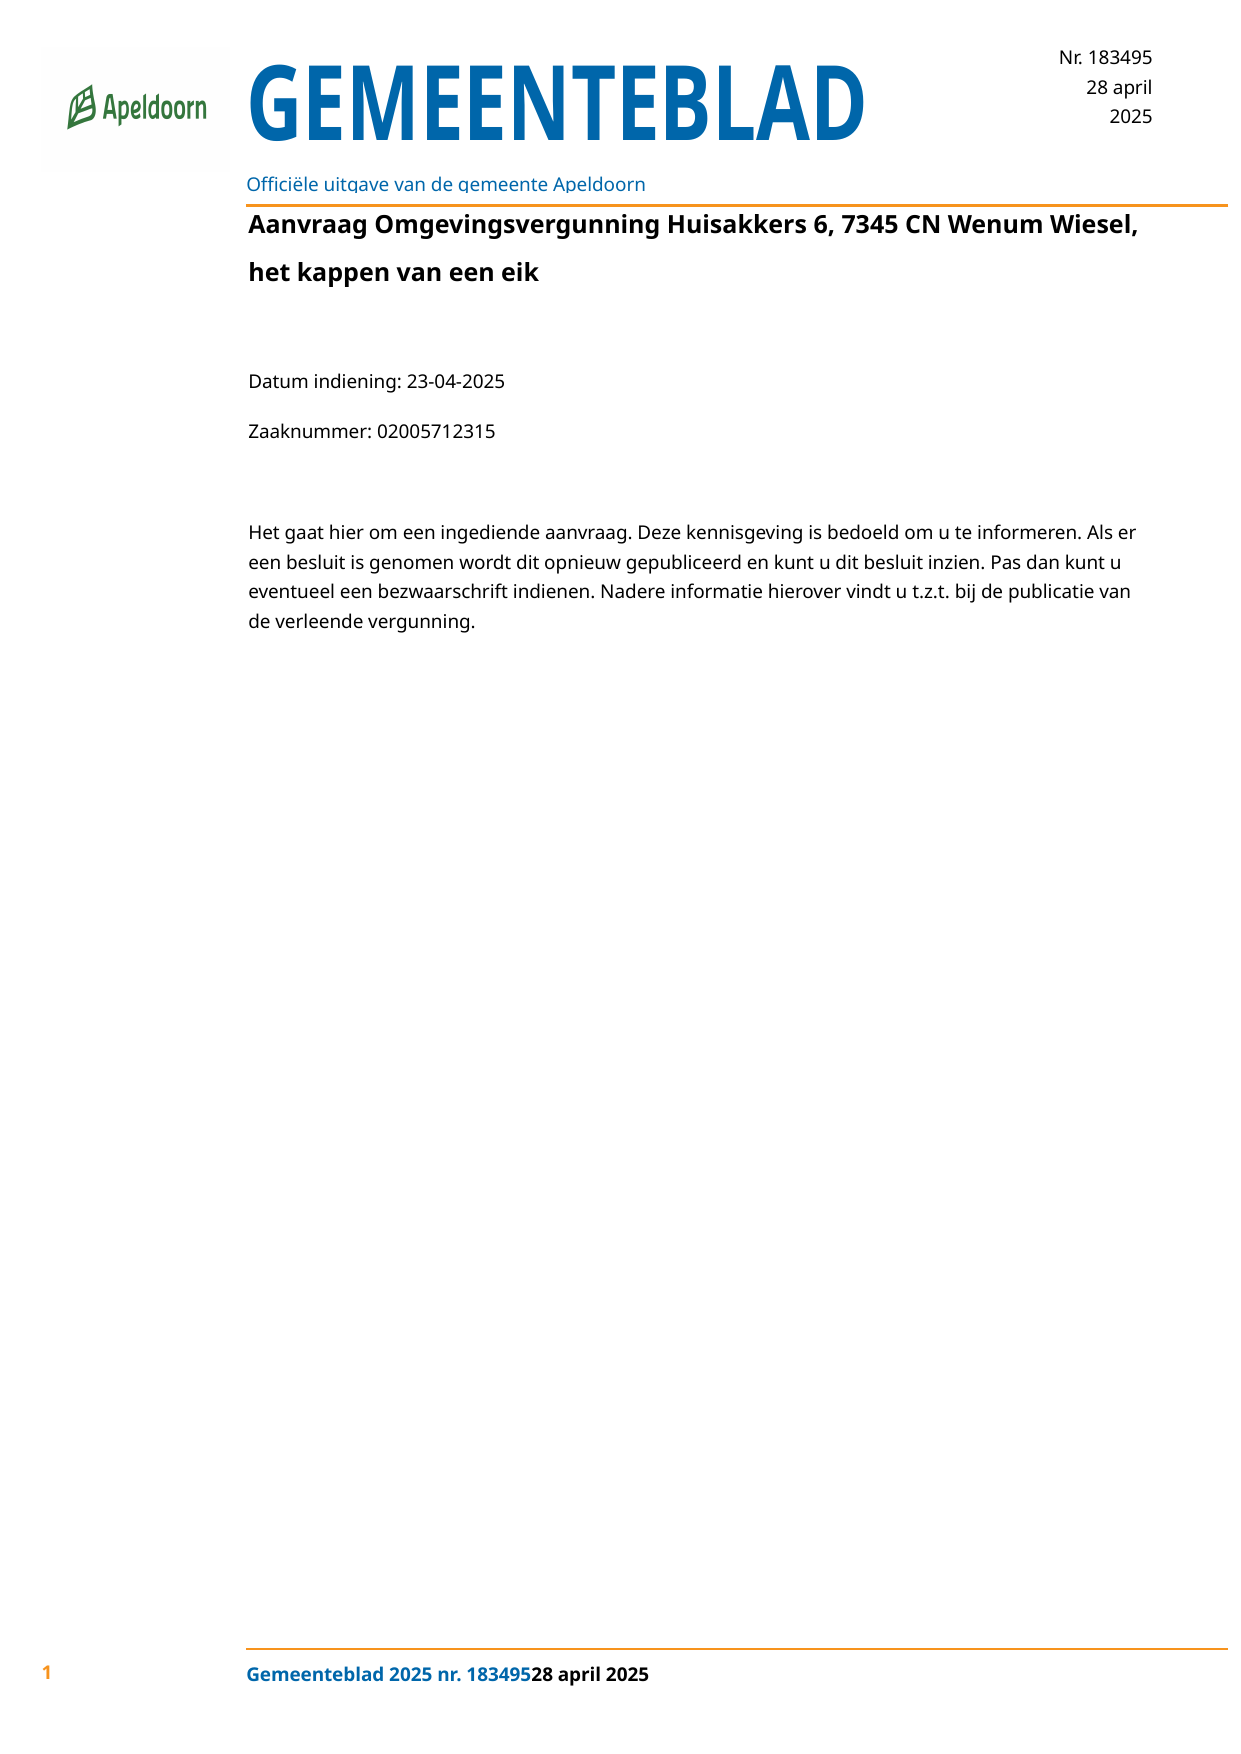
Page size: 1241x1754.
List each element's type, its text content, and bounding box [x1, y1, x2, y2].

text Zaaknummer: 02005712315 [248, 419, 1152, 444]
picture [41, 47, 231, 172]
text Het gaat hier om een ingediende aanvraag. Deze kennisgeving is bedoeld om u te informeren. Als er een besluit is genomen wordt dit opnieuw gepubliceerd en kunt u dit besluit inzien. Pas dan kunt u eventueel een bezwaarschrift indienen. Nadere informatie hierover vindt u t.z.t. bij de publicatie van de verleende vergunning. [248, 519, 1152, 634]
text Aanvraag Omgevingsvergunning Huisakkers 6, 7345 CN Wenum Wiesel, het kappen van een eik [248, 207, 1152, 288]
text Datum indiening: 23-04-2025 [248, 368, 1152, 394]
